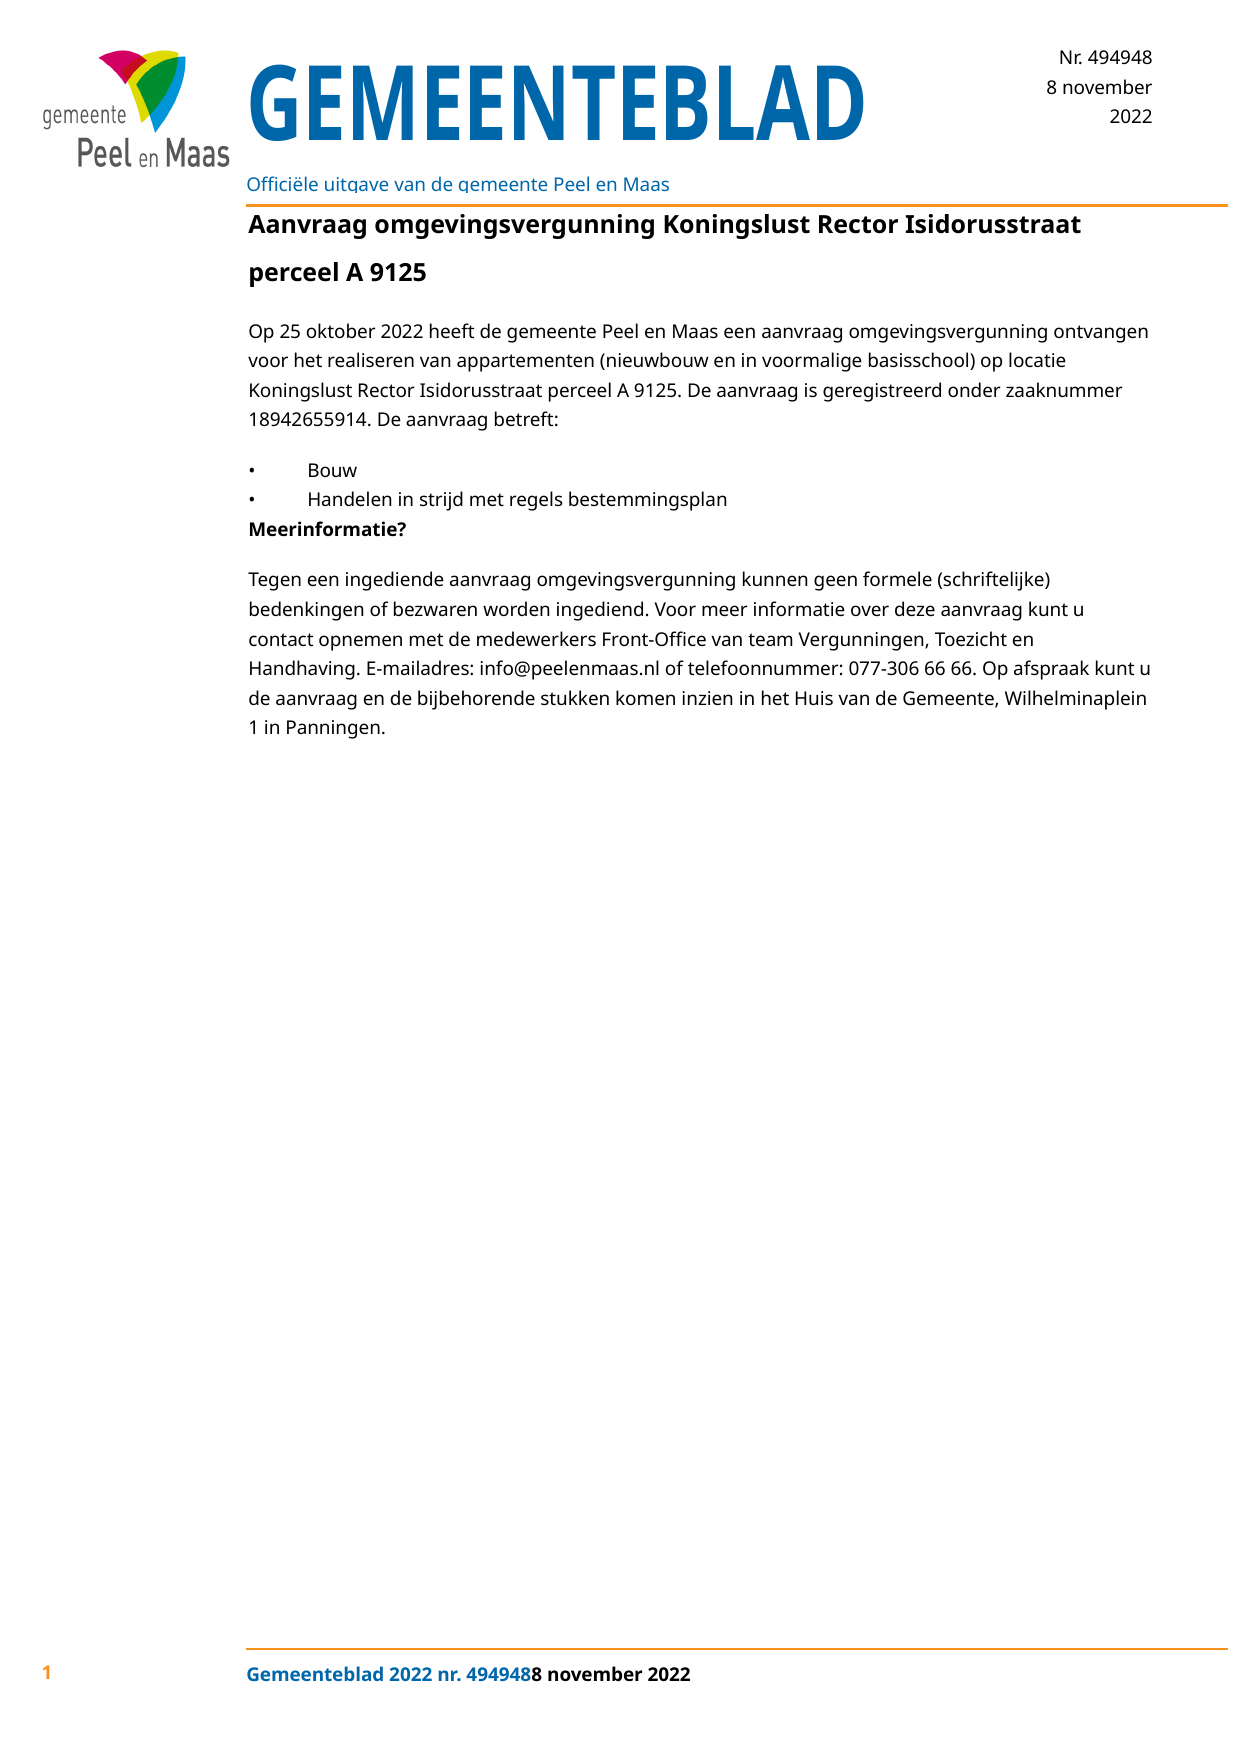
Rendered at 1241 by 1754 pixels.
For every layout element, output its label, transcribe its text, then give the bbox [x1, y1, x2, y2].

text Meerinformatie? [248, 516, 1152, 542]
picture [41, 47, 231, 172]
text Op 25 oktober 2022 heeft de gemeente Peel en Maas een aanvraag omgevingsvergunning ontvangen voor het realiseren van appartementen (nieuwbouw en in voormalige basisschool) op locatie Koningslust Rector Isidorusstraat perceel A 9125. De aanvraag is geregistreerd onder zaaknummer 18942655914. De aanvraag betreft: [248, 318, 1152, 432]
list Handelen in strijd met regels bestemmingsplan [248, 487, 1152, 512]
text Tegen een ingediende aanvraag omgevingsvergunning kunnen geen formele (schriftelijke) bedenkingen of bezwaren worden ingediend. Voor meer informatie over deze aanvraag kunt u contact opnemen met de medewerkers Front-Office van team Vergunningen, Toezicht en Handhaving. E-mailadres: info@peelenmaas.nl of telefoonnummer: 077-306 66 66. Op afspraak kunt u de aanvraag en de bijbehorende stukken komen inzien in het Huis van de Gemeente, Wilhelminaplein 1 in Panningen. [248, 567, 1152, 740]
list Bouw [248, 457, 1152, 483]
text Aanvraag omgevingsvergunning Koningslust Rector Isidorusstraat perceel A 9125 [248, 207, 1152, 288]
